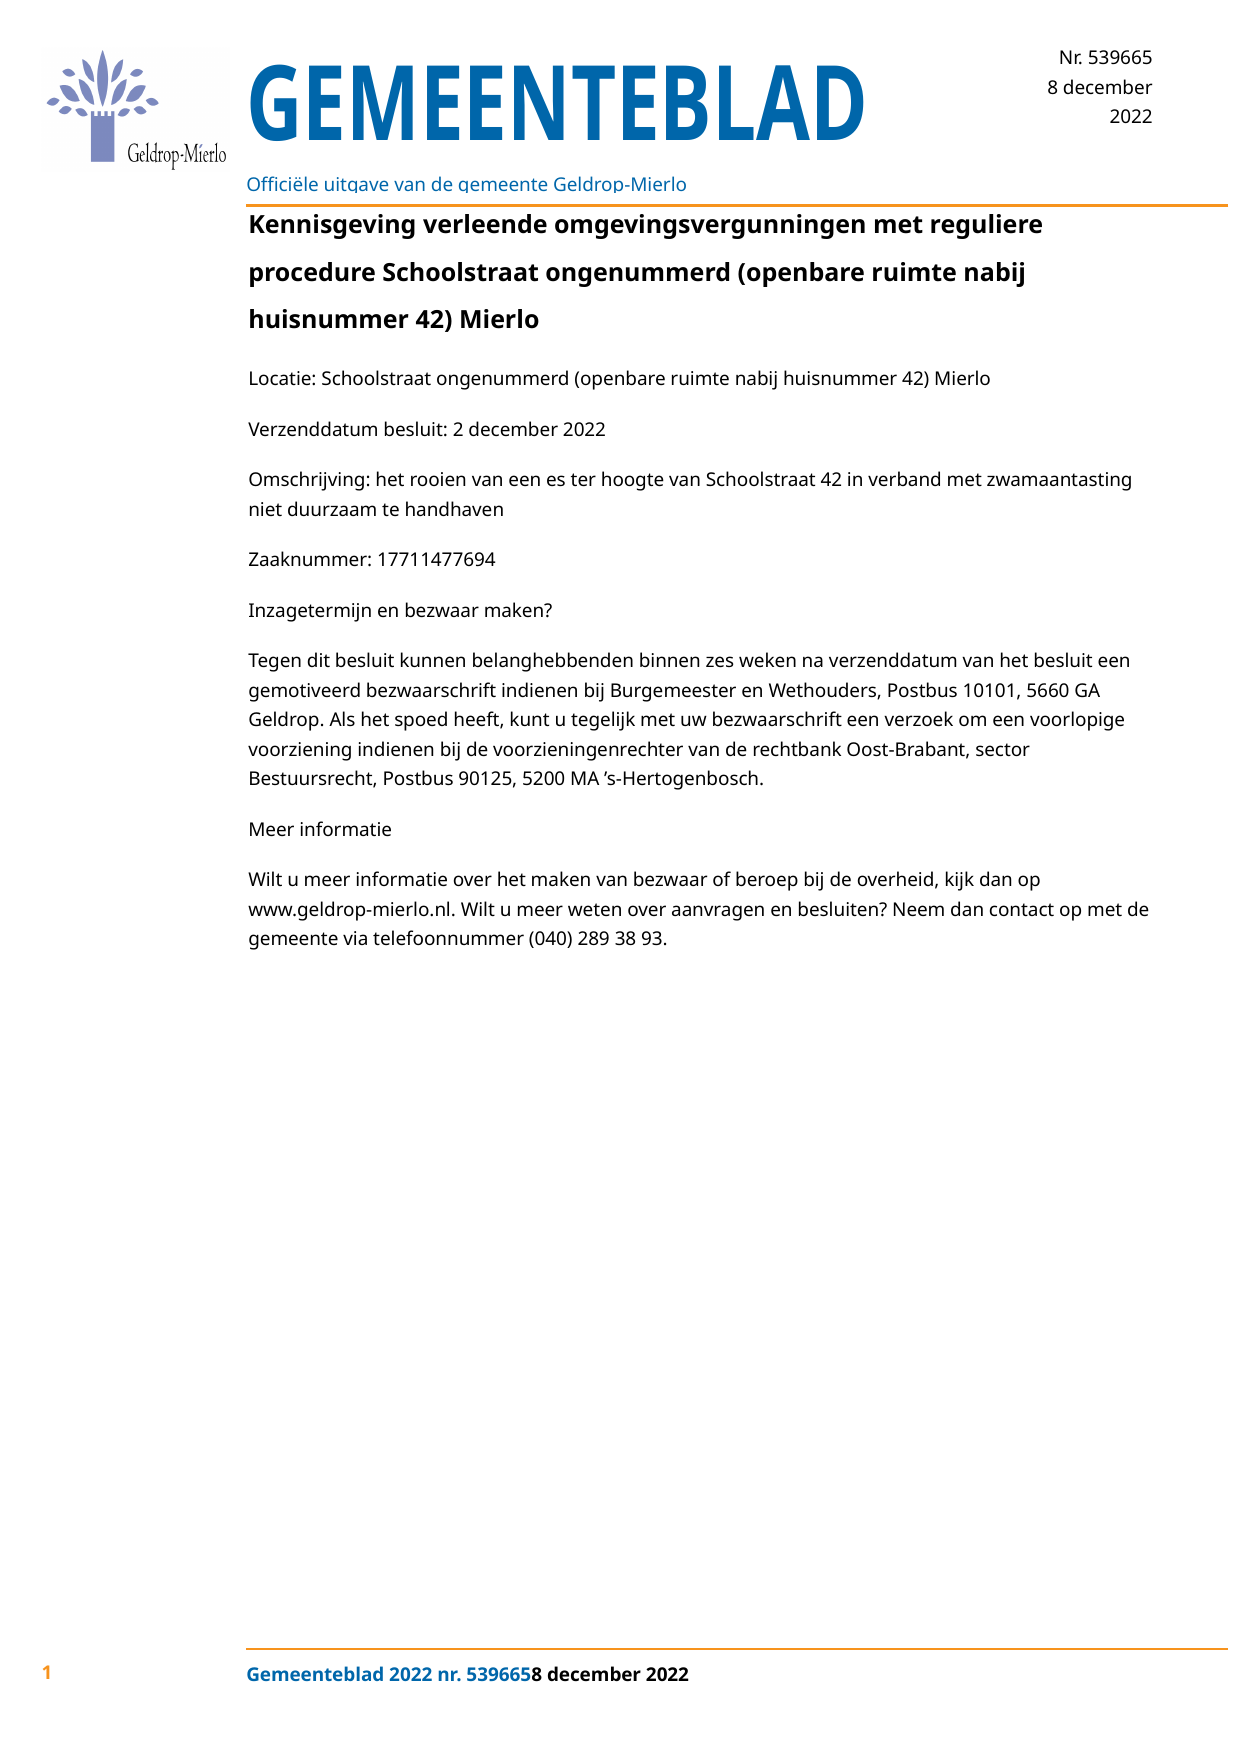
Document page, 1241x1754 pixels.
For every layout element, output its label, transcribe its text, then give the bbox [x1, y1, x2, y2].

text Zaaknummer: 17711477694 [248, 546, 1152, 572]
text Kennisgeving verleende omgevingsvergunningen met reguliere procedure Schoolstraat ongenummerd (openbare ruimte nabij huisnummer 42) Mierlo [248, 207, 1152, 336]
text Meer informatie [248, 816, 1152, 842]
text Locatie: Schoolstraat ongenummerd (openbare ruimte nabij huisnummer 42) Mierlo [248, 366, 1152, 391]
text Wilt u meer informatie over het maken van bezwaar of beroep bij de overheid, kijk dan op www.geldrop-mierlo.nl. Wilt u meer weten over aanvragen en besluiten? Neem dan contact op met de gemeente via telefoonnummer (040) 289 38 93. [248, 866, 1152, 951]
text Verzenddatum besluit: 2 december 2022 [248, 416, 1152, 442]
text Tegen dit besluit kunnen belanghebbenden binnen zes weken na verzenddatum van het besluit een gemotiveerd bezwaarschrift indienen bij Burgemeester en Wethouders, Postbus 10101, 5660 GA Geldrop. Als het spoed heeft, kunt u tegelijk met uw bezwaarschrift een verzoek om een voorlopige voorziening indienen bij de voorzieningenrechter van de rechtbank Oost-Brabant, sector Bestuursrecht, Postbus 90125, 5200 MA ’s-Hertogenbosch. [248, 647, 1152, 791]
text Omschrijving: het rooien van een es ter hoogte van Schoolstraat 42 in verband met zwamaantasting niet duurzaam te handhaven [248, 466, 1152, 522]
text Inzagetermijn en bezwaar maken? [248, 597, 1152, 622]
picture [41, 47, 231, 172]
